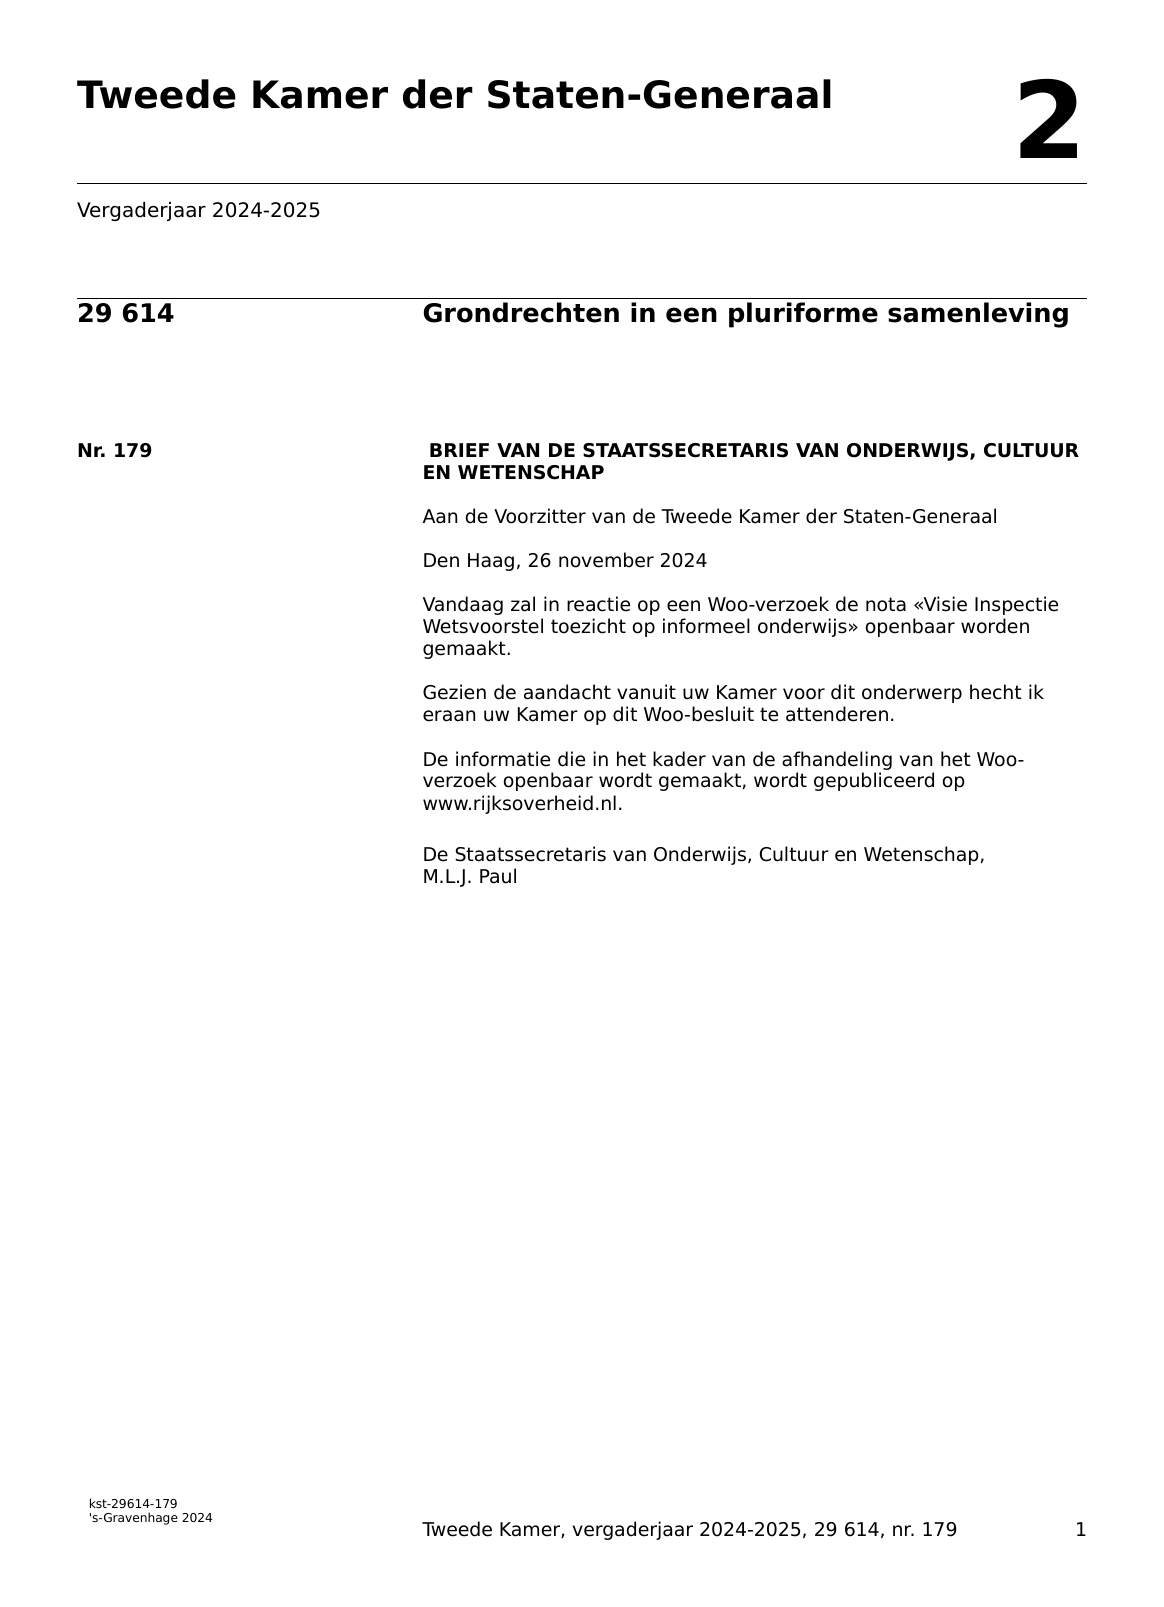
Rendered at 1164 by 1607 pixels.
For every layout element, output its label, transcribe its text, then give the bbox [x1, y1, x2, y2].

text Den Haag, 26 november 2024 [422, 550, 1087, 572]
text Vandaag zal in reactie op een Woo-verzoek de nota «Visie Inspectie Wetsvoorstel toezicht op informeel onderwijs» openbaar worden gemaakt. [422, 594, 1087, 660]
table_header 2 [886, 59, 1087, 183]
text De Staatssecretaris van Onderwijs, Cultuur en Wetenschap, M.L.J. Paul [422, 844, 1087, 888]
text Aan de Voorzitter van de Tweede Kamer der Staten-Generaal [422, 506, 1087, 528]
text kst-29614-179 [88, 1497, 323, 1511]
text Gezien de aandacht vanuit uw Kamer voor dit onderwerp hecht ik eraan uw Kamer op dit Woo-besluit te attenderen. [422, 682, 1087, 726]
subtitle 29 614 Grondrechten in een pluriforme samenleving [77, 299, 1087, 329]
table_cell Vergaderjaar 2024-2025 [77, 184, 1087, 298]
text De informatie die in het kader van de afhandeling van het Woo-verzoek openbaar wordt gemaakt, wordt gepubliceerd op www.rijksoverheid.nl. [422, 748, 1087, 814]
subtitle Nr. 179 BRIEF VAN DE STAATSSECRETARIS VAN ONDERWIJS, CULTUUR EN WETENSCHAP [77, 440, 1087, 484]
text 's-Gravenhage 2024 [88, 1511, 323, 1525]
table_header Tweede Kamer der Staten-Generaal [77, 59, 886, 183]
